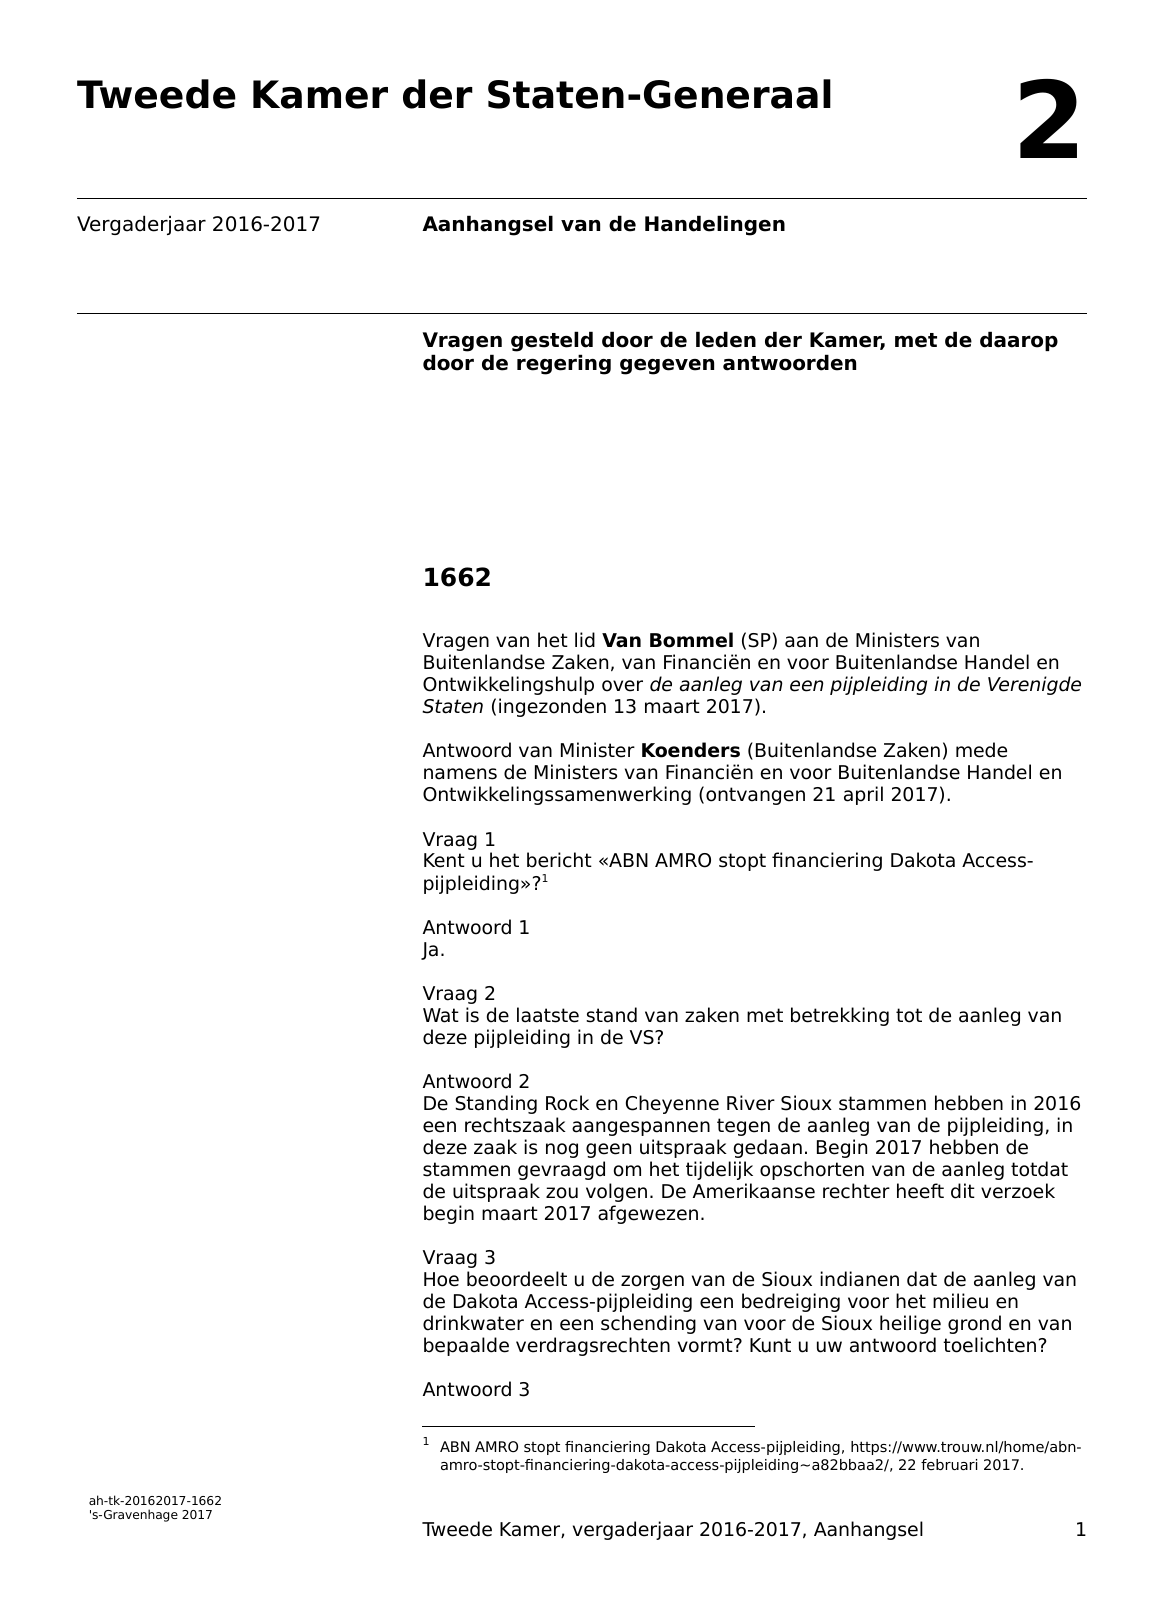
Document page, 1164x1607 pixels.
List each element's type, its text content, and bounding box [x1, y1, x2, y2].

text Vraag 1 [422, 828, 1087, 850]
table_cell Aanhangsel van de Handelingen [422, 199, 1087, 313]
text Vraag 2 [422, 983, 1087, 1005]
text ah-tk-20162017-1662 [88, 1494, 323, 1508]
text Antwoord 3 [422, 1379, 1087, 1401]
text Antwoord 1 [422, 917, 1087, 938]
table_cell Vragen gesteld door de leden der Kamer, met de daarop door de regering gegeven antwoorden [422, 314, 1087, 375]
text De Standing Rock en Cheyenne River Sioux stammen hebben in 2016 een rechtszaak aangespannen tegen de aanleg van de pijpleiding, in deze zaak is nog geen uitspraak gedaan. Begin 2017 hebben de stammen gevraagd om het tijdelijk opschorten van de aanleg totdat de uitspraak zou volgen. De Amerikaanse rechter heeft dit verzoek begin maart 2017 afgewezen. [422, 1093, 1087, 1225]
text Vraag 3 [422, 1247, 1087, 1269]
table_cell Vergaderjaar 2016-2017 [77, 199, 422, 313]
table_header Tweede Kamer der Staten-Generaal [77, 59, 886, 198]
table_cell [77, 314, 422, 375]
text 's-Gravenhage 2017 [88, 1508, 323, 1522]
text Vragen van het lid Van Bommel (SP) aan de Ministers van Buitenlandse Zaken, van Financiën en voor Buitenlandse Handel en Ontwikkelingshulp over de aanleg van een pijpleiding in de Verenigde Staten (ingezonden 13 maart 2017). [422, 630, 1087, 718]
text Antwoord van Minister Koenders (Buitenlandse Zaken) mede namens de Ministers van Financiën en voor Buitenlandse Handel en Ontwikkelingssamenwerking (ontvangen 21 april 2017). [422, 740, 1087, 806]
text Ja. [422, 938, 1087, 961]
text Wat is de laatste stand van zaken met betrekking tot de aanleg van deze pijpleiding in de VS? [422, 1005, 1087, 1049]
table_header 2 [886, 59, 1087, 198]
text ABN AMRO stopt financiering Dakota Access-pijpleiding, https://www.trouw.nl/home/abn-amro-stopt-financiering-dakota-access-pijpleiding~a82bbaa2/, 22 februari 2017. [422, 1435, 1087, 1474]
text Hoe beoordeelt u de zorgen van de Sioux indianen dat de aanleg van de Dakota Access-pijpleiding een bedreiging voor het milieu en drinkwater en een schending van voor de Sioux heilige grond en van bepaalde verdragsrechten vormt? Kunt u uw antwoord toelichten? [422, 1269, 1087, 1357]
text 1662 [422, 563, 1087, 592]
text Antwoord 2 [422, 1071, 1087, 1093]
text Kent u het bericht «ABN AMRO stopt financiering Dakota Access-pijpleiding»? [422, 850, 1087, 894]
